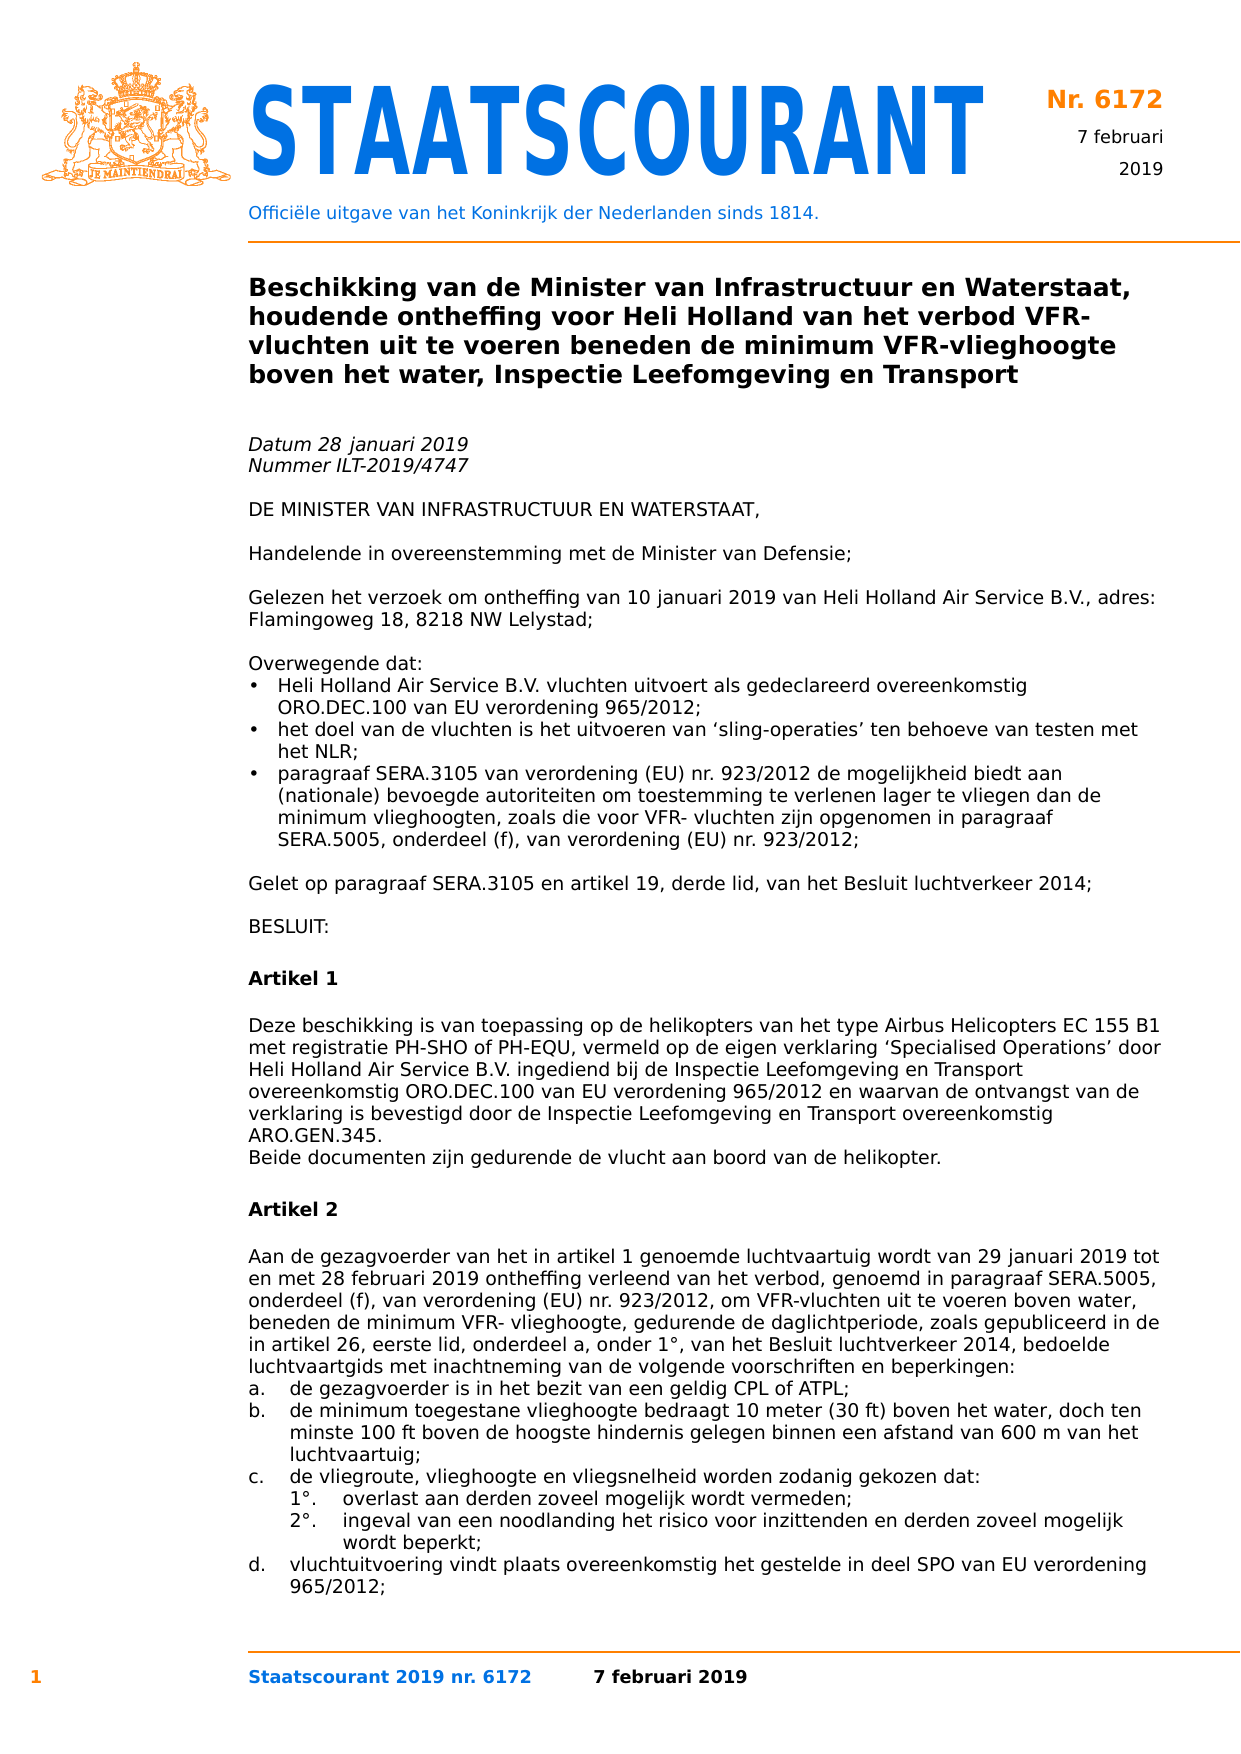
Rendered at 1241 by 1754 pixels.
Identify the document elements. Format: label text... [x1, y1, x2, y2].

picture [41, 62, 231, 186]
table_cell 2019 [998, 153, 1240, 203]
text Overwegende dat: [248, 653, 1163, 675]
subtitle Artikel 1 [248, 968, 1163, 990]
text Aan de gezagvoerder van het in artikel 1 genoemde luchtvaartuig wordt van 29 januari 2019 tot en met 28 februari 2019 ontheffing verleend van het verbod, genoemd in paragraaf SERA.5005, onderdeel (f), van verordening (EU) nr. 923/2012, om VFR-vluchten uit te voeren boven water, beneden de minimum VFR- vlieghoogte, gedurende de daglichtperiode, zoals gepubliceerd in de in artikel 26, eerste lid, onderdeel a, onder 1°, van het Besluit luchtverkeer 2014, bedoelde luchtvaartgids met inachtneming van de volgende voorschriften en beperkingen: [248, 1246, 1163, 1378]
table_header STAATSCOURANT [248, 62, 998, 203]
text Beide documenten zijn gedurende de vlucht aan boord van de helikopter. [248, 1147, 1163, 1169]
subtitle Beschikking van de Minister van Infrastructuur en Waterstaat, houdende ontheffing voor Heli Holland van het verbod VFR-vluchten uit te voeren beneden de minimum VFR-vlieghoogte boven het water, Inspectie Leefomgeving en Transport [248, 273, 1163, 390]
table_cell Officiële uitgave van het Koninkrijk der Nederlanden sinds 1814. [248, 203, 1240, 241]
text Gelet op paragraaf SERA.3105 en artikel 19, derde lid, van het Besluit luchtverkeer 2014; [248, 872, 1163, 894]
text • Heli Holland Air Service B.V. vluchten uitvoert als gedeclareerd overeenkomstig ORO.DEC.100 van EU verordening 965/2012; [248, 675, 1163, 719]
text Deze beschikking is van toepassing op de helikopters van het type Airbus Helicopters EC 155 B1 met registratie PH-SHO of PH-EQU, vermeld op de eigen verklaring ‘Specialised Operations’ door Heli Holland Air Service B.V. ingediend bij de Inspectie Leefomgeving en Transport overeenkomstig ORO.DEC.100 van EU verordening 965/2012 en waarvan de ontvangst van de verklaring is bevestigd door de Inspectie Leefomgeving en Transport overeenkomstig ARO.GEN.345. [248, 1015, 1163, 1147]
text Nummer ILT-2019/4747 [248, 455, 1163, 477]
text 2°. ingeval van een noodlanding het risico voor inzittenden en derden zoveel mogelijk wordt beperkt; [289, 1510, 1163, 1554]
text a. de gezagvoerder is in het bezit van een geldig CPL of ATPL; [248, 1378, 1163, 1400]
table_header Nr. 6172 [998, 62, 1240, 121]
text BESLUIT: [248, 916, 1163, 938]
text b. de minimum toegestane vlieghoogte bedraagt 10 meter (30 ft) boven het water, doch ten minste 100 ft boven de hoogste hindernis gelegen binnen een afstand van 600 m van het luchtvaartuig; [248, 1400, 1163, 1466]
text d. vluchtuitvoering vindt plaats overeenkomstig het gestelde in deel SPO van EU verordening 965/2012; [248, 1554, 1163, 1598]
text • paragraaf SERA.3105 van verordening (EU) nr. 923/2012 de mogelijkheid biedt aan (nationale) bevoegde autoriteiten om toestemming te verlenen lager te vliegen dan de minimum vlieghoogten, zoals die voor VFR- vluchten zijn opgenomen in paragraaf SERA.5005, onderdeel (f), van verordening (EU) nr. 923/2012; [248, 763, 1163, 851]
text 1°. overlast aan derden zoveel mogelijk wordt vermeden; [289, 1488, 1163, 1510]
subtitle Artikel 2 [248, 1199, 1163, 1221]
text Gelezen het verzoek om ontheffing van 10 januari 2019 van Heli Holland Air Service B.V., adres: Flamingoweg 18, 8218 NW Lelystad; [248, 587, 1163, 631]
table_header [25, 62, 248, 241]
text c. de vliegroute, vlieghoogte en vliegsnelheid worden zodanig gekozen dat: [248, 1466, 1163, 1488]
text DE MINISTER VAN INFRASTRUCTUUR EN WATERSTAAT, [248, 499, 1163, 521]
text • het doel van de vluchten is het uitvoeren van ‘sling-operaties’ ten behoeve van testen met het NLR; [248, 719, 1163, 763]
table_cell 7 februari [998, 121, 1240, 153]
text Handelende in overeenstemming met de Minister van Defensie; [248, 543, 1163, 565]
text Datum 28 januari 2019 [248, 433, 1163, 455]
